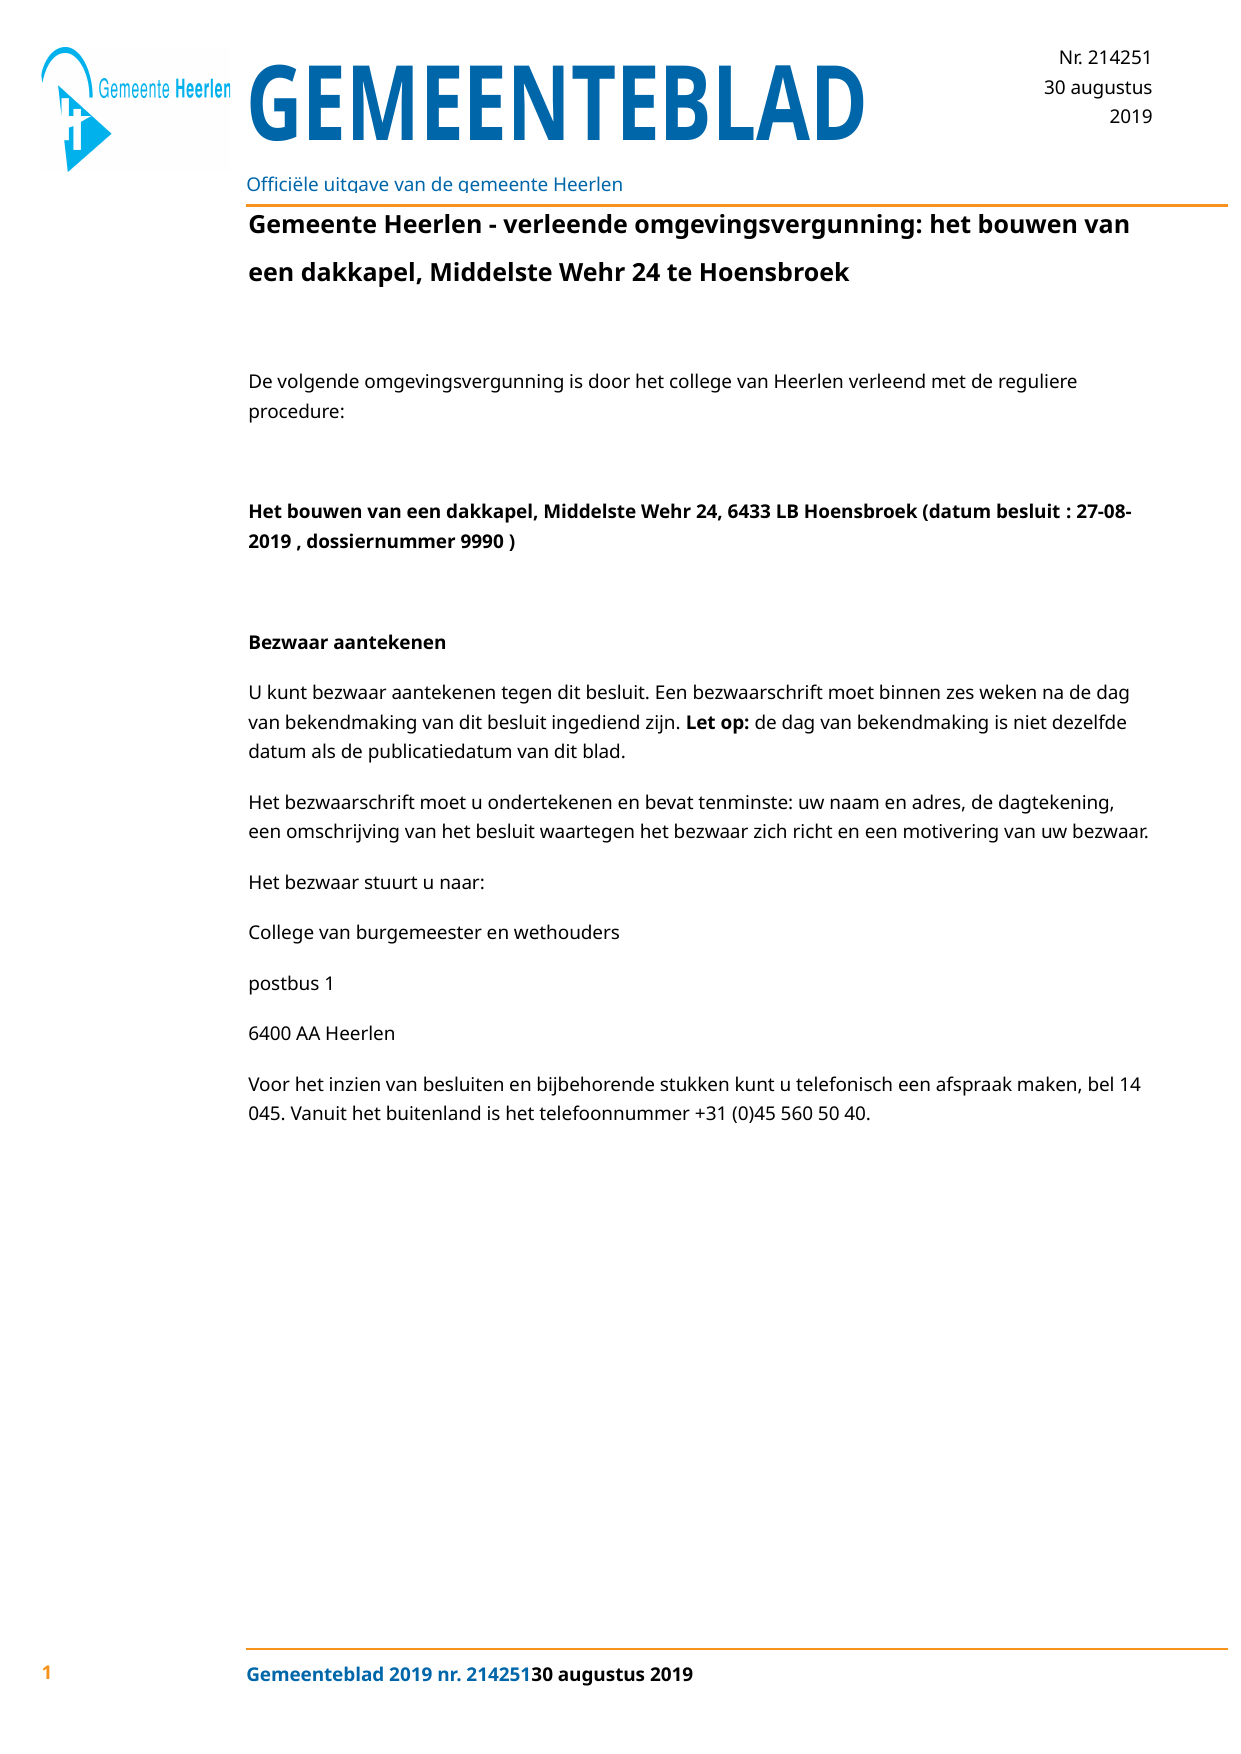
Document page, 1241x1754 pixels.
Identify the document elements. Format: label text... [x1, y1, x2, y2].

picture [41, 47, 231, 172]
text Het bezwaar stuurt u naar: [248, 869, 1152, 895]
text De volgende omgevingsvergunning is door het college van Heerlen verleend met de reguliere procedure: [248, 368, 1152, 424]
text 6400 AA Heerlen [248, 1020, 1152, 1046]
text Het bezwaarschrift moet u ondertekenen en bevat tenminste: uw naam en adres, de dagtekening, een omschrijving van het besluit waartegen het bezwaar zich richt en een motivering van uw bezwaar. [248, 789, 1152, 844]
picture [41, 47, 58, 70]
text College van burgemeester en wethouders [248, 919, 1152, 945]
text U kunt bezwaar aantekenen tegen dit besluit. Een bezwaarschrift moet binnen zes weken na de dag van bekendmaking van dit besluit ingediend zijn. Let op: de dag van bekendmaking is niet dezelfde datum als de publicatiedatum van dit blad. [248, 679, 1152, 764]
text Bezwaar aantekenen [248, 629, 1152, 655]
text postbus 1 [248, 970, 1152, 996]
text Gemeente Heerlen - verleende omgevingsvergunning: het bouwen van een dakkapel, Middelste Wehr 24 te Hoensbroek [248, 207, 1152, 288]
text Voor het inzien van besluiten en bijbehorende stukken kunt u telefonisch een afspraak maken, bel 14 045. Vanuit het buitenland is het telefoonnummer +31 (0)45 560 50 40. [248, 1071, 1152, 1126]
text Het bouwen van een dakkapel, Middelste Wehr 24, 6433 LB Hoensbroek (datum besluit : 27-08-2019 , dossiernummer 9990 ) [248, 499, 1152, 554]
